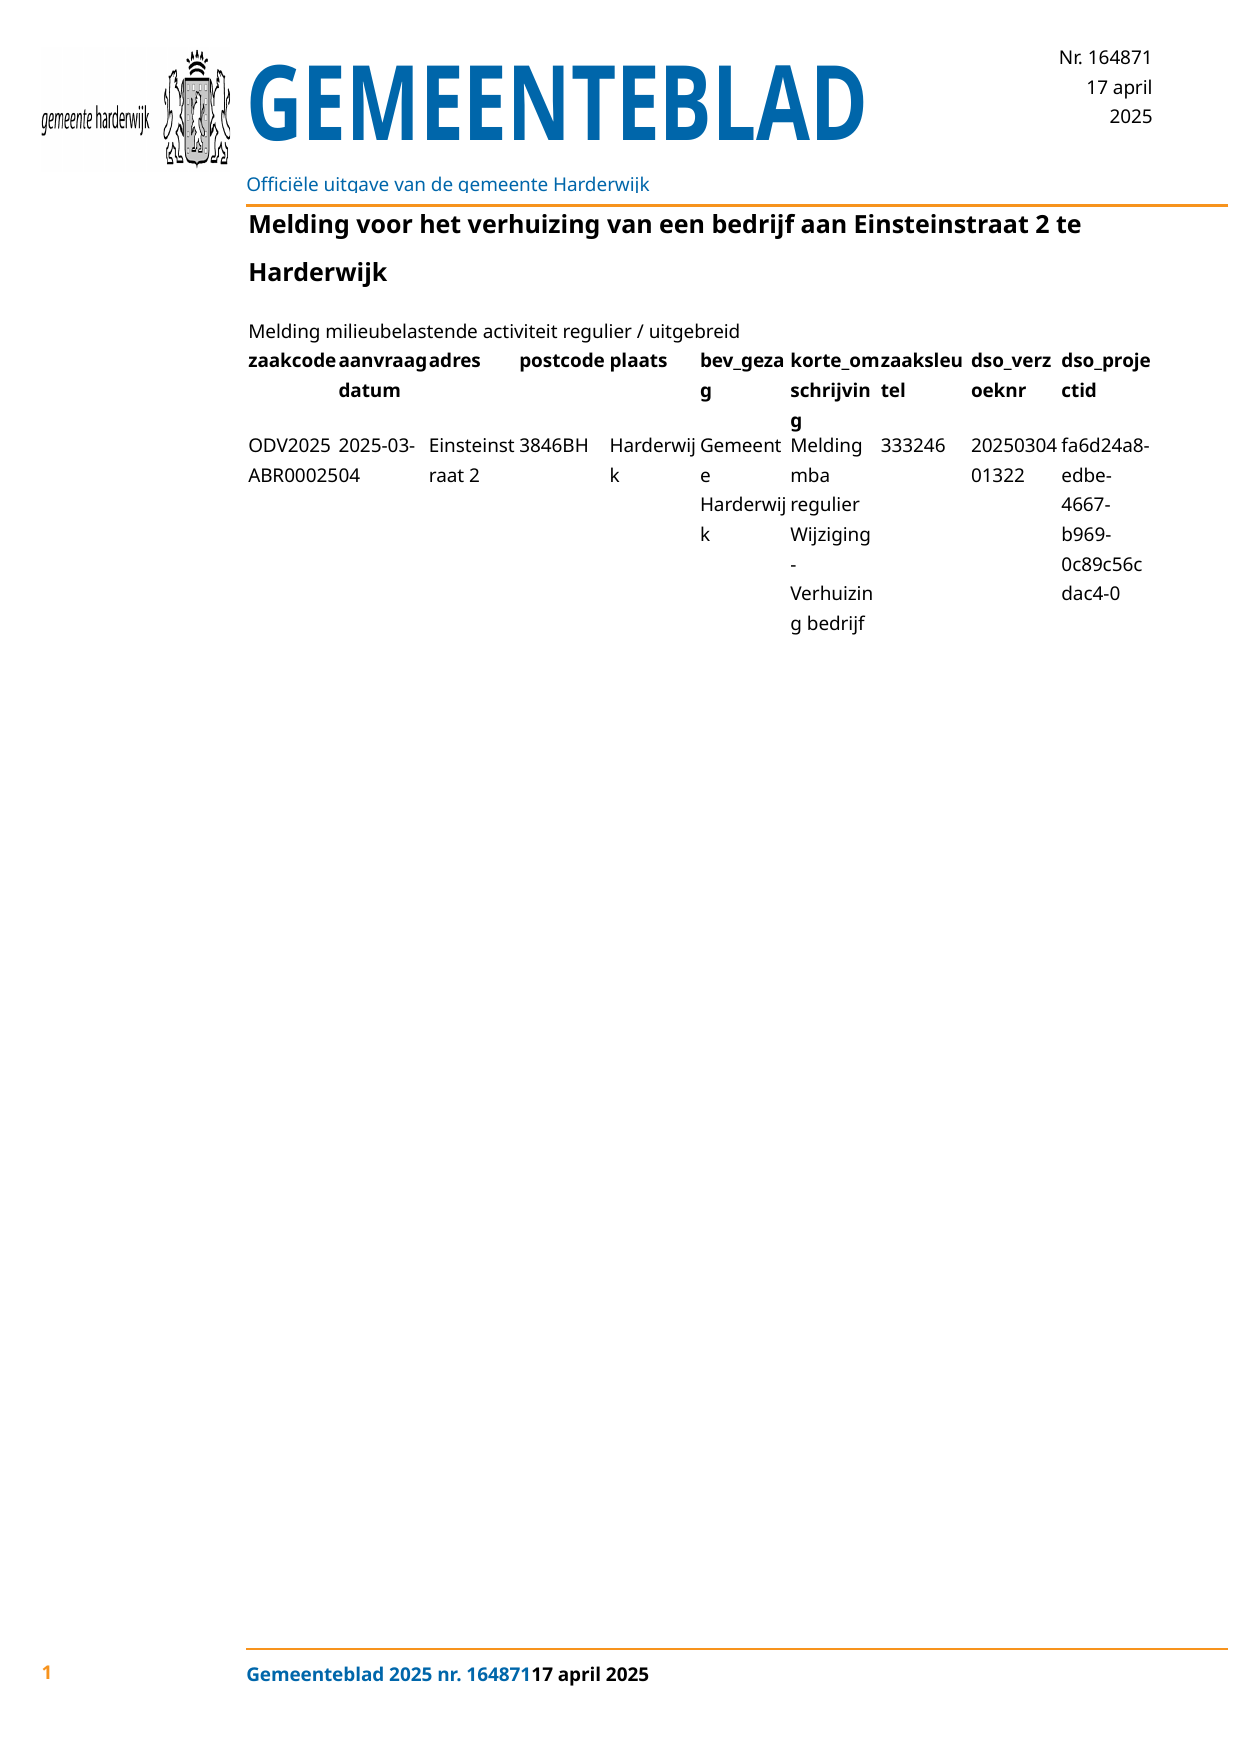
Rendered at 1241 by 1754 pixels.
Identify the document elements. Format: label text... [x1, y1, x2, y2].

table_cell 2025-03-04 [338, 433, 429, 636]
table_header zaakcode [248, 348, 338, 432]
table_header zaaksleutel [881, 348, 971, 432]
table_header bev_gezag [700, 348, 790, 432]
table_cell 3846BH [519, 433, 609, 636]
table_cell Harderwijk [609, 433, 700, 636]
table_cell fa6d24a8-edbe-4667-b969-0c89c56cdac4-0 [1061, 433, 1152, 636]
table_header dso_projectid [1061, 348, 1152, 432]
text Melding milieubelastende activiteit regulier / uitgebreid [248, 318, 1152, 344]
table_cell Gemeente Harderwijk [700, 433, 790, 636]
table_header aanvraagdatum [338, 348, 429, 432]
table_header korte_omschrijving [790, 348, 881, 432]
text Melding voor het verhuizing van een bedrijf aan Einsteinstraat 2 te Harderwijk [248, 207, 1152, 288]
table_cell Einsteinstraat 2 [429, 433, 519, 636]
table_cell 2025030401322 [971, 433, 1061, 636]
table_header postcode [519, 348, 609, 432]
table_cell ODV2025ABR00025 [248, 433, 338, 636]
table_header adres [429, 348, 519, 432]
picture [41, 47, 231, 172]
table_header plaats [609, 348, 700, 432]
table_header dso_verzoeknr [971, 348, 1061, 432]
table_cell Melding mba regulier Wijziging - Verhuizing bedrijf [790, 433, 881, 636]
table_cell 333246 [881, 433, 971, 636]
